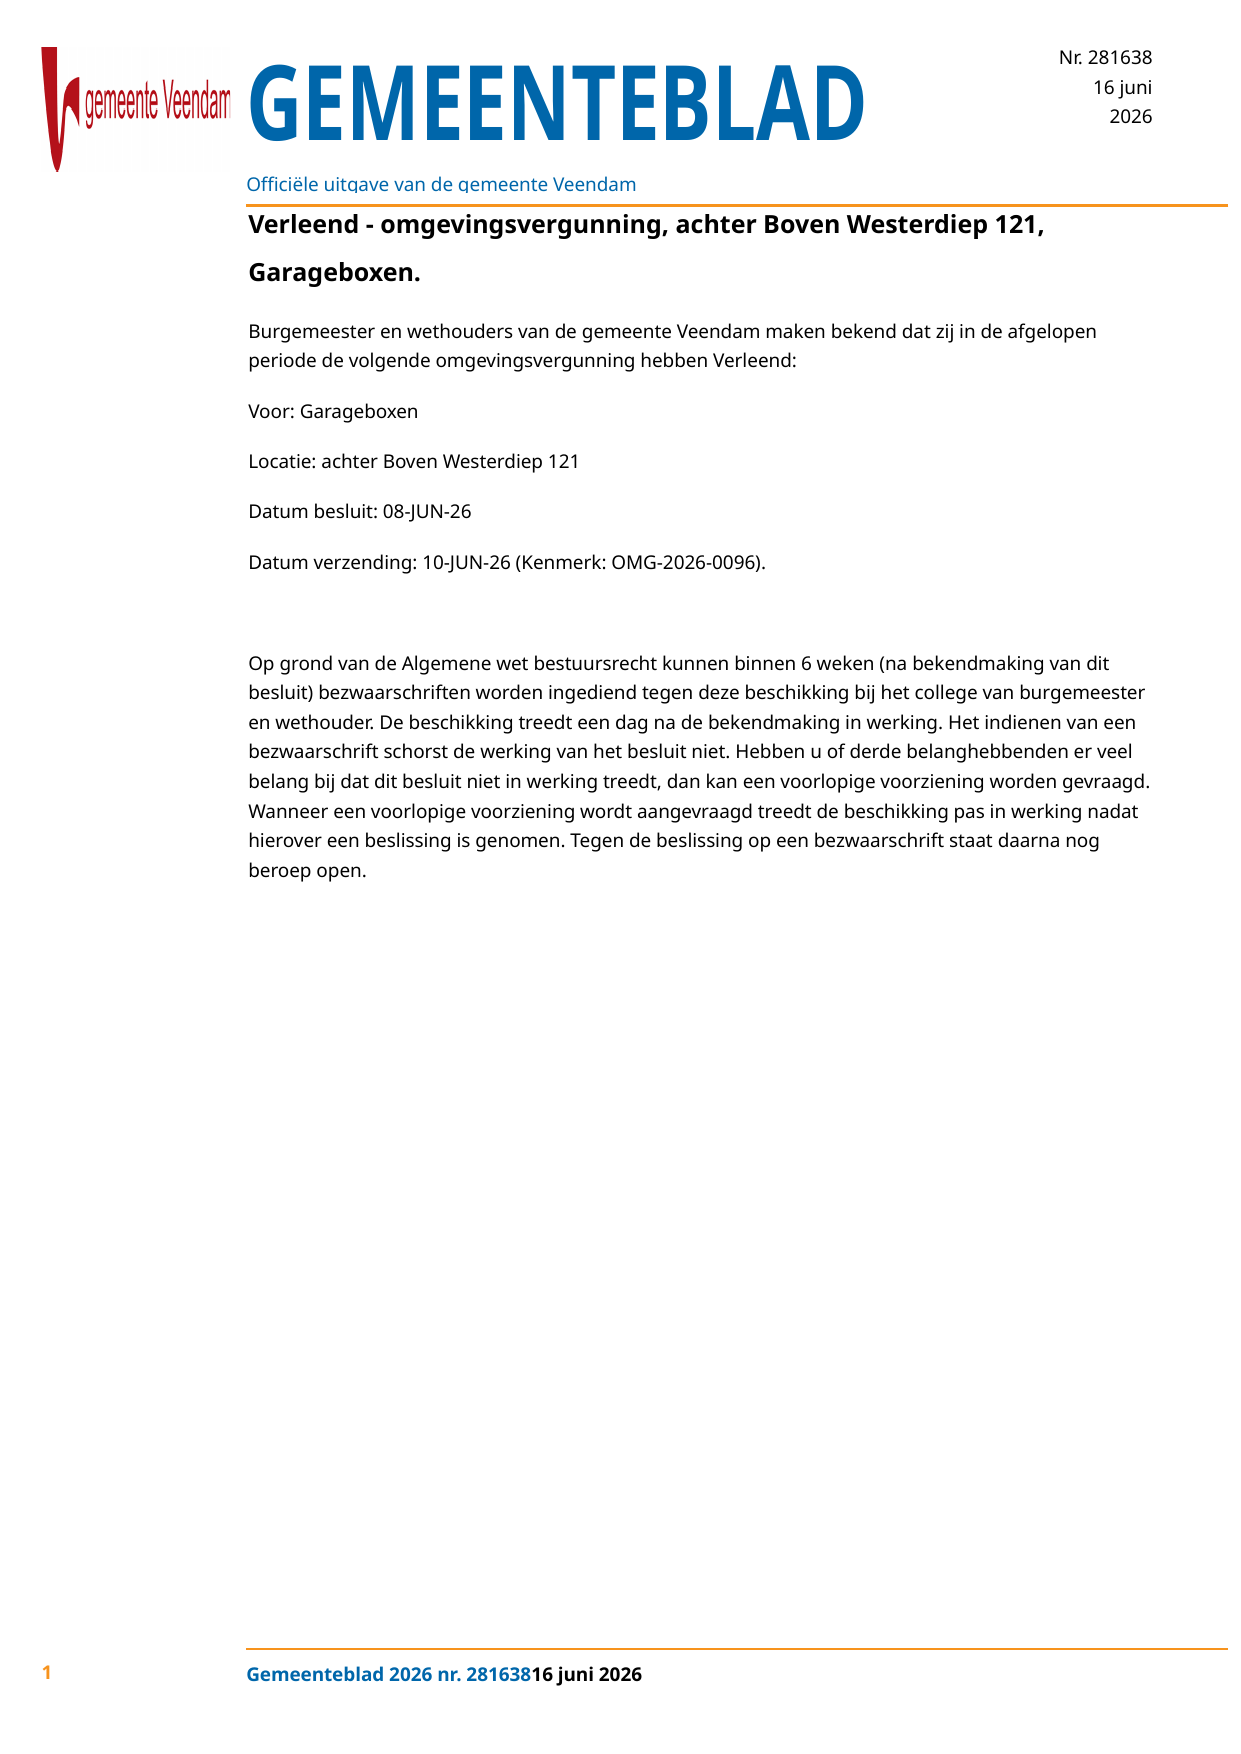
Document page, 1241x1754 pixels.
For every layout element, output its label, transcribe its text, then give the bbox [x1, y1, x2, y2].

picture [41, 47, 231, 172]
text Burgemeester en wethouders van de gemeente Veendam maken bekend dat zij in de afgelopen periode de volgende omgevingsvergunning hebben Verleend: [248, 318, 1152, 373]
text Datum verzending: 10-JUN-26 (Kenmerk: OMG-2026-0096). [248, 549, 1152, 575]
text Datum besluit: 08-JUN-26 [248, 499, 1152, 524]
text Op grond van de Algemene wet bestuursrecht kunnen binnen 6 weken (na bekendmaking van dit besluit) bezwaarschriften worden ingediend tegen deze beschikking bij het college van burgemeester en wethouder. De beschikking treedt een dag na de bekendmaking in werking. Het indienen van een bezwaarschrift schorst de werking van het besluit niet. Hebben u of derde belanghebbenden er veel belang bij dat dit besluit niet in werking treedt, dan kan een voorlopige voorziening worden gevraagd. Wanneer een voorlopige voorziening wordt aangevraagd treedt de beschikking pas in werking nadat hierover een beslissing is genomen. Tegen de beslissing op een bezwaarschrift staat daarna nog beroep open. [248, 650, 1152, 883]
text Verleend - omgevingsvergunning, achter Boven Westerdiep 121, Garageboxen. [248, 207, 1152, 288]
text Voor: Garageboxen [248, 398, 1152, 424]
text Locatie: achter Boven Westerdiep 121 [248, 448, 1152, 474]
